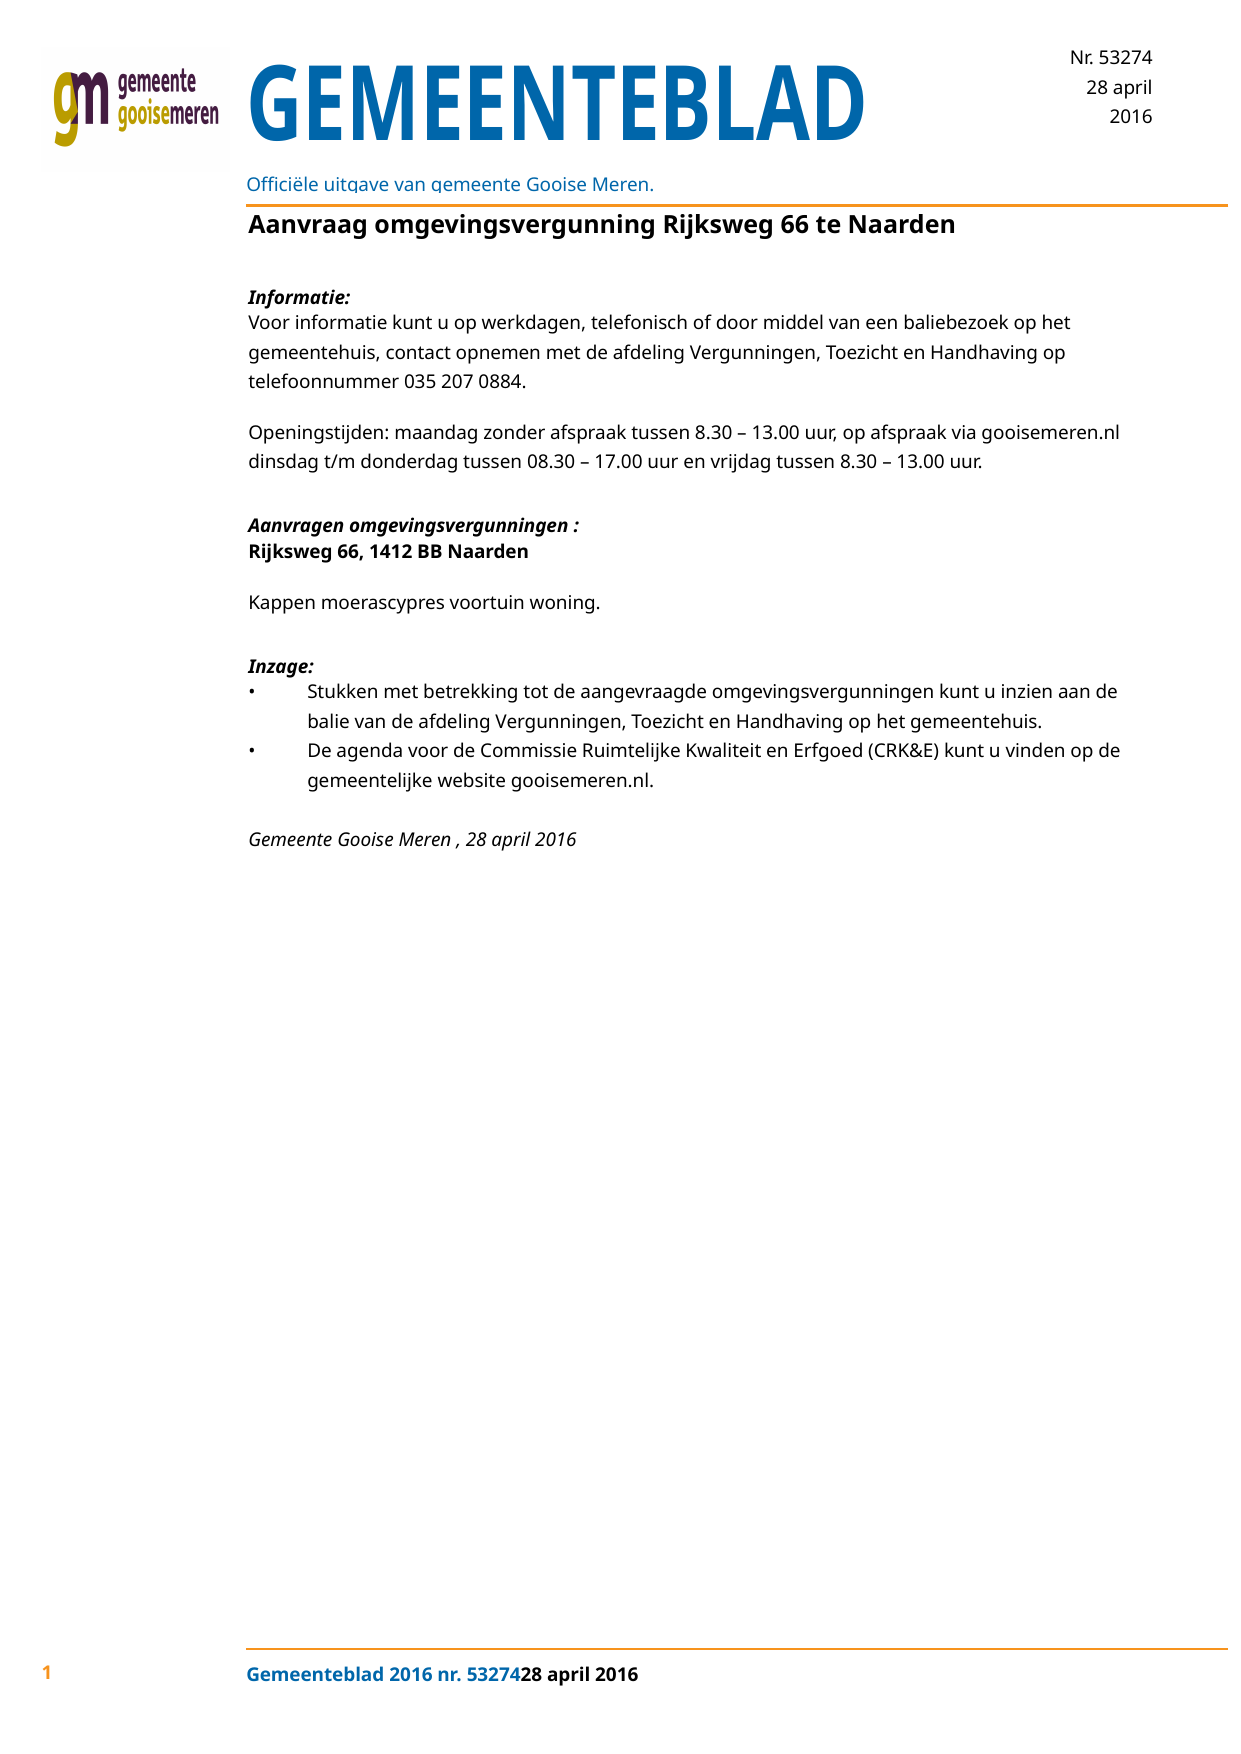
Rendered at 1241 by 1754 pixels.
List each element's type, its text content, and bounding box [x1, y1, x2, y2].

text Voor informatie kunt u op werkdagen, telefonisch of door middel van een baliebezoek op het gemeentehuis, contact opnemen met de afdeling Vergunningen, Toezicht en Handhaving op telefoonnummer 035 207 0884. [248, 309, 1152, 394]
text Aanvragen omgevingsvergunningen : [248, 513, 1152, 538]
text Kappen moerascypres voortuin woning. [248, 589, 1152, 614]
picture [41, 47, 231, 172]
text Informatie: [248, 284, 1152, 309]
list Stukken met betrekking tot de aangevraagde omgevingsvergunningen kunt u inzien aan de balie van de afdeling Vergunningen, Toezicht en Handhaving op het gemeentehuis. [248, 678, 1152, 734]
text Inzage: [248, 653, 1152, 678]
text Rijksweg 66, 1412 BB Naarden [248, 538, 1152, 564]
text Aanvraag omgevingsvergunning Rijksweg 66 te Naarden [248, 207, 1152, 241]
text Openingstijden: maandag zonder afspraak tussen 8.30 – 13.00 uur, op afspraak via gooisemeren.nl dinsdag t/m donderdag tussen 08.30 – 17.00 uur en vrijdag tussen 8.30 – 13.00 uur. [248, 419, 1152, 474]
text Gemeente Gooise Meren , 28 april 2016 [248, 826, 1152, 852]
list De agenda voor de Commissie Ruimtelijke Kwaliteit en Erfgoed (CRK&E) kunt u vinden op de gemeentelijke website gooisemeren.nl. [248, 738, 1152, 793]
